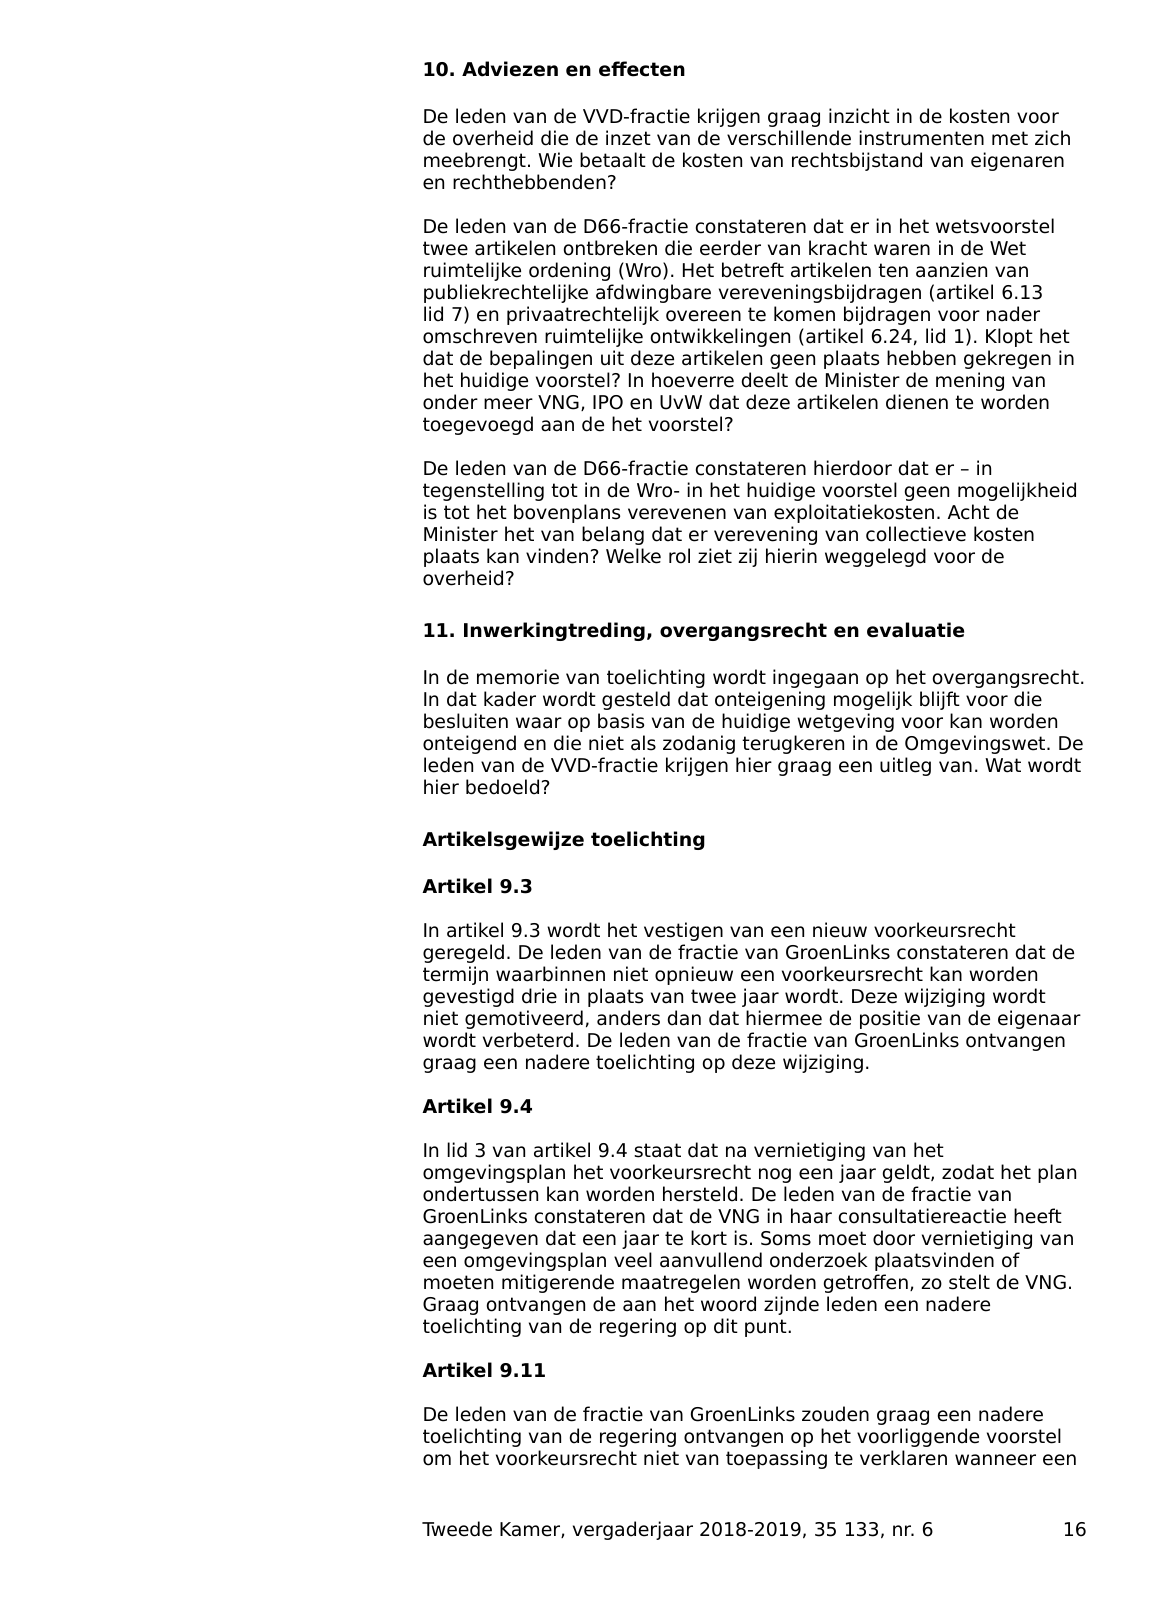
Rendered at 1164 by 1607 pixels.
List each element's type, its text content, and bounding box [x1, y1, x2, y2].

text De leden van de VVD-fractie krijgen graag inzicht in de kosten voor de overheid die de inzet van de verschillende instrumenten met zich meebrengt. Wie betaalt de kosten van rechtsbijstand van eigenaren en rechthebbenden? [422, 106, 1087, 194]
subtitle Artikel 9.11 [422, 1360, 1087, 1382]
text In de memorie van toelichting wordt ingegaan op het overgangsrecht. In dat kader wordt gesteld dat onteigening mogelijk blijft voor die besluiten waar op basis van de huidige wetgeving voor kan worden onteigend en die niet als zodanig terugkeren in de Omgevingswet. De leden van de VVD-fractie krijgen hier graag een uitleg van. Wat wordt hier bedoeld? [422, 667, 1087, 799]
text In lid 3 van artikel 9.4 staat dat na vernietiging van het omgevingsplan het voorkeursrecht nog een jaar geldt, zodat het plan ondertussen kan worden hersteld. De leden van de fractie van GroenLinks constateren dat de VNG in haar consultatiereactie heeft aangegeven dat een jaar te kort is. Soms moet door vernietiging van een omgevingsplan veel aanvullend onderzoek plaatsvinden of moeten mitigerende maatregelen worden getroffen, zo stelt de VNG. Graag ontvangen de aan het woord zijnde leden een nadere toelichting van de regering op dit punt. [422, 1140, 1087, 1338]
text De leden van de D66-fractie constateren dat er in het wetsvoorstel twee artikelen ontbreken die eerder van kracht waren in de Wet ruimtelijke ordening (Wro). Het betreft artikelen ten aanzien van publiekrechtelijke afdwingbare vereveningsbijdragen (artikel 6.13 lid 7) en privaatrechtelijk overeen te komen bijdragen voor nader omschreven ruimtelijke ontwikkelingen (artikel 6.24, lid 1). Klopt het dat de bepalingen uit deze artikelen geen plaats hebben gekregen in het huidige voorstel? In hoeverre deelt de Minister de mening van onder meer VNG, IPO en UvW dat deze artikelen dienen te worden toegevoegd aan de het voorstel? [422, 216, 1087, 436]
text De leden van de fractie van GroenLinks zouden graag een nadere toelichting van de regering ontvangen op het voorliggende voorstel om het voorkeursrecht niet van toepassing te verklaren wanneer een [422, 1404, 1087, 1470]
subtitle Artikelsgewijze toelichting [422, 829, 1087, 851]
subtitle Artikel 9.3 [422, 876, 1087, 898]
subtitle 10. Adviezen en effecten [422, 59, 1087, 81]
subtitle 11. Inwerkingtreding, overgangsrecht en evaluatie [422, 620, 1087, 642]
text De leden van de D66-fractie constateren hierdoor dat er – in tegenstelling tot in de Wro- in het huidige voorstel geen mogelijkheid is tot het bovenplans verevenen van exploitatiekosten. Acht de Minister het van belang dat er verevening van collectieve kosten plaats kan vinden? Welke rol ziet zij hierin weggelegd voor de overheid? [422, 458, 1087, 590]
subtitle Artikel 9.4 [422, 1096, 1087, 1118]
text In artikel 9.3 wordt het vestigen van een nieuw voorkeursrecht geregeld. De leden van de fractie van GroenLinks constateren dat de termijn waarbinnen niet opnieuw een voorkeursrecht kan worden gevestigd drie in plaats van twee jaar wordt. Deze wijziging wordt niet gemotiveerd, anders dan dat hiermee de positie van de eigenaar wordt verbeterd. De leden van de fractie van GroenLinks ontvangen graag een nadere toelichting op deze wijziging. [422, 920, 1087, 1074]
